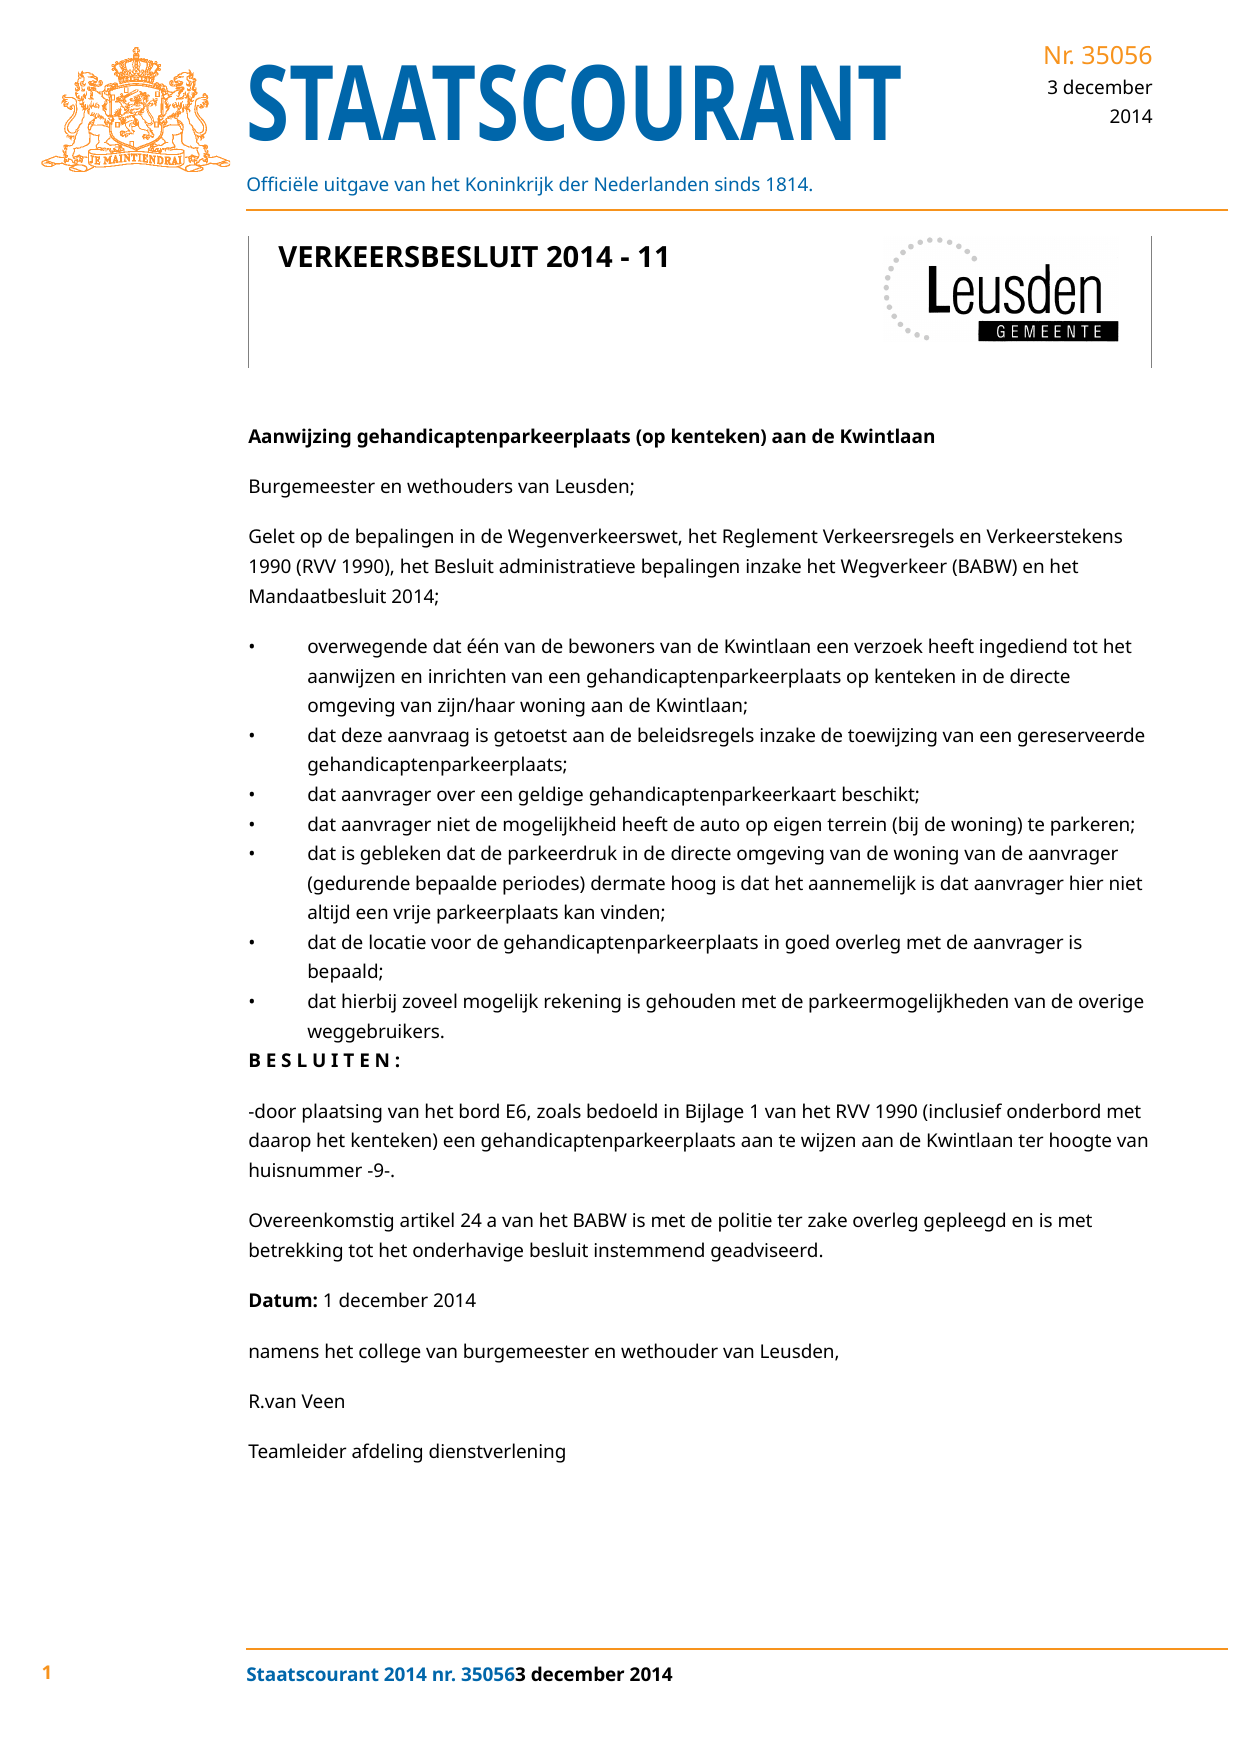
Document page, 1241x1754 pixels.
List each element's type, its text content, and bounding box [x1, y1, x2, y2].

list dat hierbij zoveel mogelijk rekening is gehouden met de parkeermogelijkheden van de overige weggebruikers. [248, 988, 1152, 1044]
picture [41, 47, 231, 172]
text B E S L U I T E N : [248, 1047, 1152, 1073]
list dat aanvrager niet de mogelijkheid heeft de auto op eigen terrein (bij de woning) te parkeren; [248, 811, 1152, 837]
text Gelet op de bepalingen in de Wegenverkeerswet, het Reglement Verkeersregels en Verkeerstekens 1990 (RVV 1990), het Besluit administratieve bepalingen inzake het Wegverkeer (BABW) en het Mandaatbesluit 2014; [248, 524, 1152, 609]
table_header [850, 236, 1151, 368]
text R.van Veen [248, 1388, 1152, 1414]
text Aanwijzing gehandicaptenparkeerplaats (op kenteken) aan de Kwintlaan [248, 423, 1152, 449]
text Overeenkomstig artikel 24 a van het BABW is met de politie ter zake overleg gepleegd en is met betrekking tot het onderhavige besluit instemmend geadviseerd. [248, 1207, 1152, 1263]
list dat deze aanvraag is getoetst aan de beleidsregels inzake de toewijzing van een gereserveerde gehandicaptenparkeerplaats; [248, 722, 1152, 777]
list dat is gebleken dat de parkeerdruk in de directe omgeving van de woning van de aanvrager (gedurende bepaalde periodes) dermate hoog is dat het aannemelijk is dat aanvrager hier niet altijd een vrije parkeerplaats kan vinden; [248, 840, 1152, 925]
text -door plaatsing van het bord E6, zoals bedoeld in Bijlage 1 van het RVV 1990 (inclusief onderbord met daarop het kenteken) een gehandicaptenparkeerplaats aan te wijzen aan de Kwintlaan ter hoogte van huisnummer -9-. [248, 1098, 1152, 1183]
text Datum: 1 december 2014 [248, 1287, 1152, 1313]
list dat aanvrager over een geldige gehandicaptenparkeerkaart beschikt; [248, 781, 1152, 807]
list dat de locatie voor de gehandicaptenparkeerplaats in goed overleg met de aanvrager is bepaald; [248, 929, 1152, 984]
table_header VERKEERSBESLUIT 2014 - 11 [249, 236, 850, 368]
text Burgemeester en wethouders van Leusden; [248, 473, 1152, 499]
text Teamleider afdeling dienstverlening [248, 1439, 1152, 1464]
text namens het college van burgemeester en wethouder van Leusden, [248, 1338, 1152, 1364]
list overwegende dat één van de bewoners van de Kwintlaan een verzoek heeft ingediend tot het aanwijzen en inrichten van een gehandicaptenparkeerplaats op kenteken in de directe omgeving van zijn/haar woning aan de Kwintlaan; [248, 633, 1152, 718]
picture [882, 236, 1119, 342]
